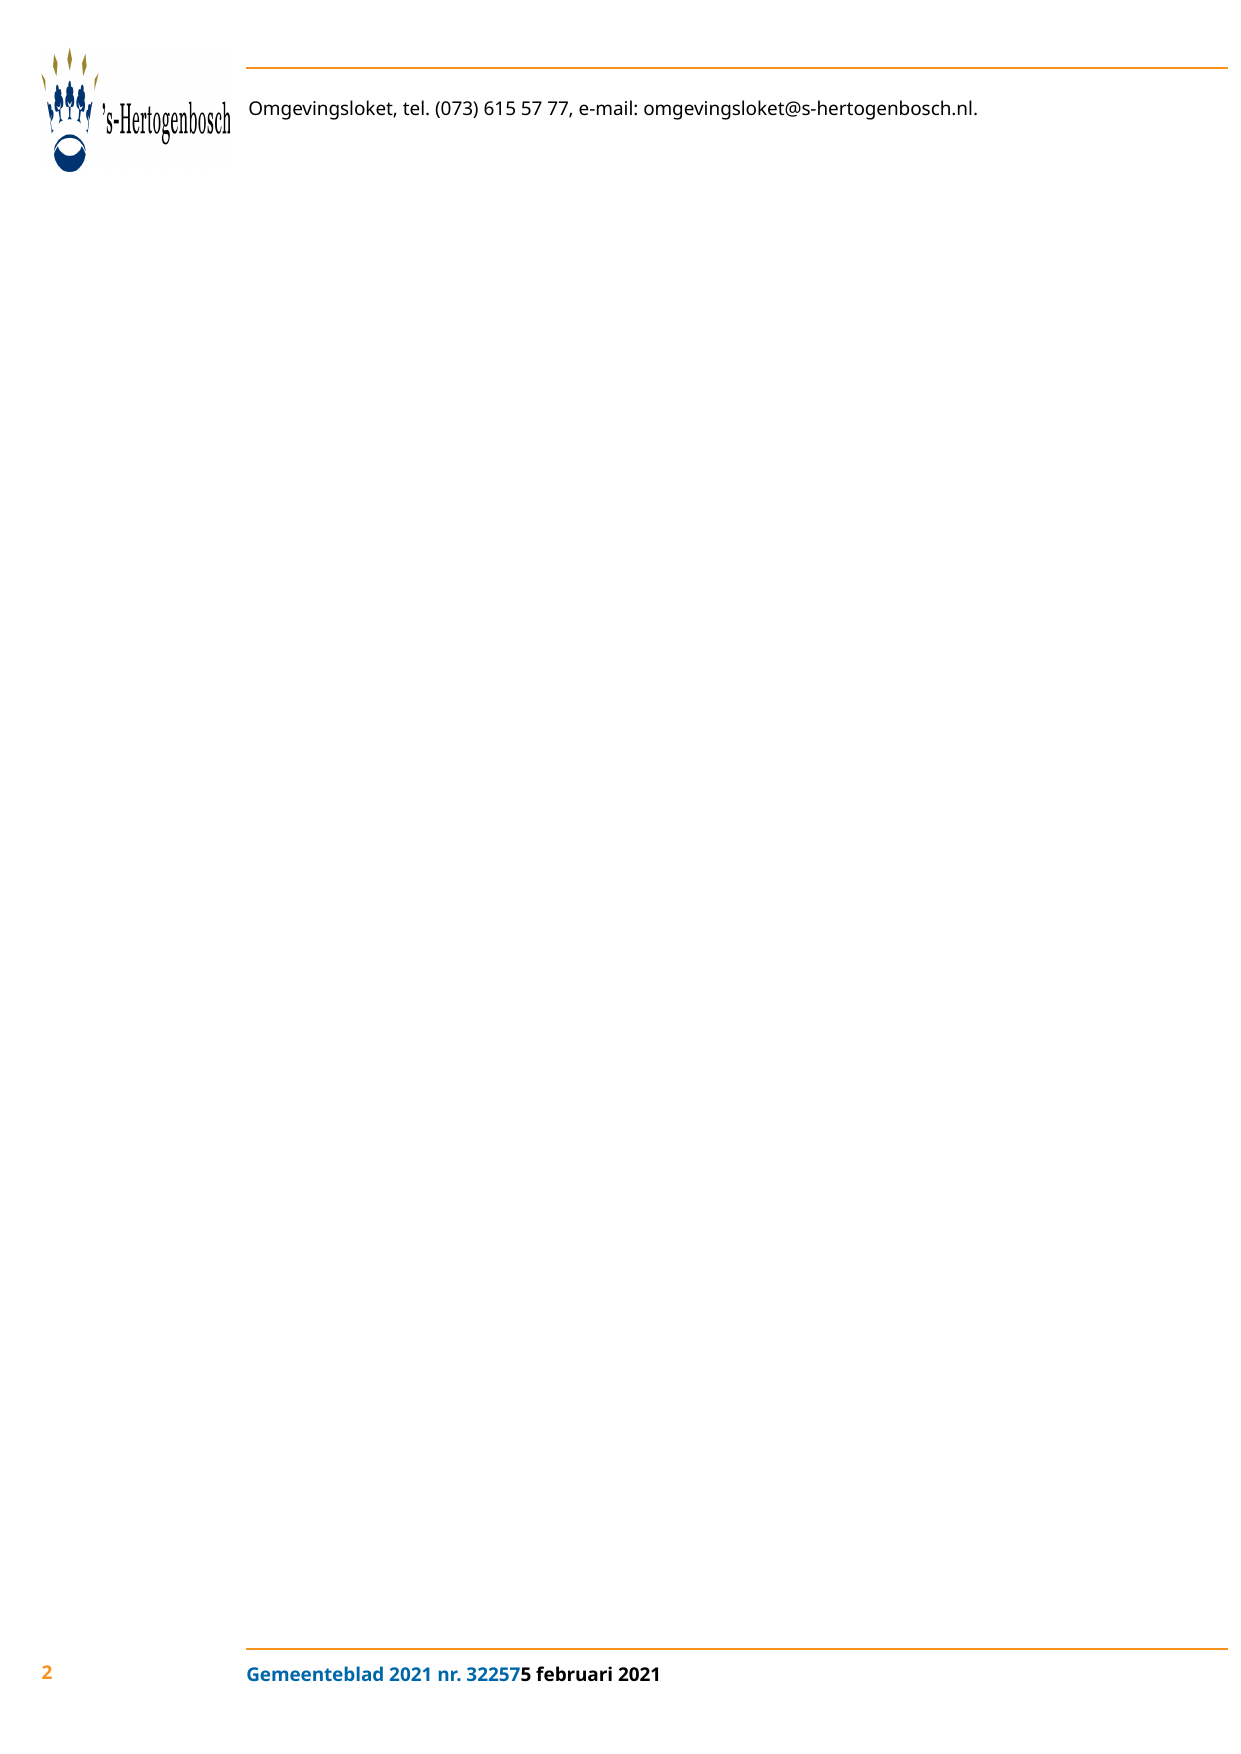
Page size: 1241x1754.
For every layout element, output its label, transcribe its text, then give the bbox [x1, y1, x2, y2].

picture [41, 47, 231, 172]
text Omgevingsloket, tel. (073) 615 57 77, e-mail: omgevingsloket@s-hertogenbosch.nl. [248, 95, 1152, 121]
